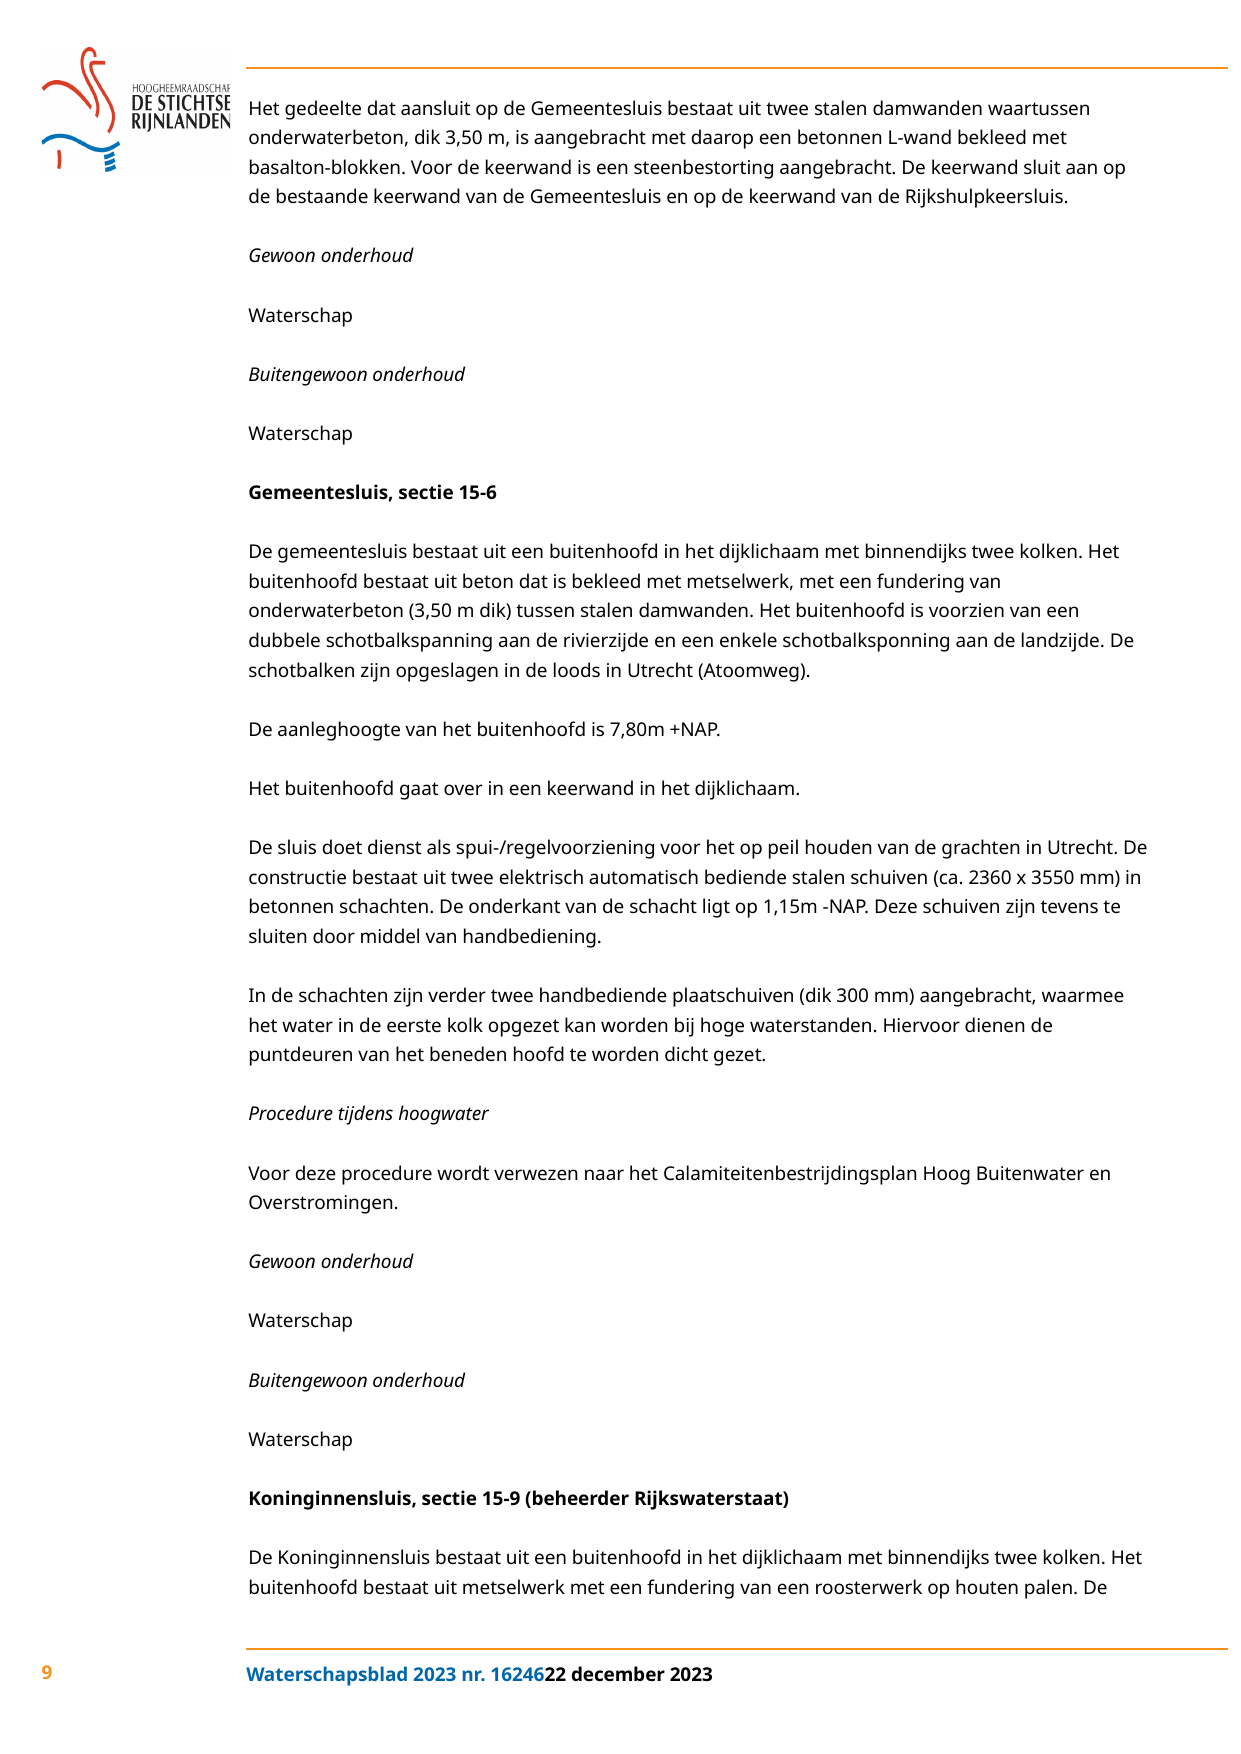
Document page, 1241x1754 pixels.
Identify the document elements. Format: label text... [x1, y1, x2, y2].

text Gemeentesluis, sectie 15-6 [248, 479, 1152, 505]
text Waterschap [248, 1308, 1152, 1333]
text Waterschap [248, 1426, 1152, 1452]
text De Koninginnensluis bestaat uit een buitenhoofd in het dijklichaam met binnendijks twee kolken. Het buitenhoofd bestaat uit metselwerk met een fundering van een roosterwerk op houten palen. De [248, 1544, 1152, 1600]
text Het gedeelte dat aansluit op de Gemeentesluis bestaat uit twee stalen damwanden waartussen onderwaterbeton, dik 3,50 m, is aangebracht met daarop een betonnen L-wand bekleed met basalton-blokken. Voor de keerwand is een steenbestorting aangebracht. De keerwand sluit aan op de bestaande keerwand van de Gemeentesluis en op de keerwand van de Rijkshulpkeersluis. [248, 95, 1152, 209]
text Buitengewoon onderhoud [248, 361, 1152, 387]
text Gewoon onderhoud [248, 1248, 1152, 1274]
text De aanleghoogte van het buitenhoofd is 7,80m +NAP. [248, 716, 1152, 742]
text Waterschap [248, 302, 1152, 328]
text Waterschap [248, 420, 1152, 446]
text Koninginnensluis, sectie 15-9 (beheerder Rijkswaterstaat) [248, 1485, 1152, 1511]
text Procedure tijdens hoogwater [248, 1101, 1152, 1126]
text Voor deze procedure wordt verwezen naar het Calamiteitenbestrijdingsplan Hoog Buitenwater en Overstromingen. [248, 1160, 1152, 1215]
text Het buitenhoofd gaat over in een keerwand in het dijklichaam. [248, 775, 1152, 801]
text Buitengewoon onderhoud [248, 1367, 1152, 1393]
text In de schachten zijn verder twee handbediende plaatschuiven (dik 300 mm) aangebracht, waarmee het water in de eerste kolk opgezet kan worden bij hoge waterstanden. Hiervoor dienen de puntdeuren van het beneden hoofd te worden dicht gezet. [248, 982, 1152, 1067]
picture [41, 47, 231, 172]
text Gewoon onderhoud [248, 243, 1152, 268]
text De gemeentesluis bestaat uit een buitenhoofd in het dijklichaam met binnendijks twee kolken. Het buitenhoofd bestaat uit beton dat is bekleed met metselwerk, met een fundering van onderwaterbeton (3,50 m dik) tussen stalen damwanden. Het buitenhoofd is voorzien van een dubbele schotbalkspanning aan de rivierzijde en een enkele schotbalksponning aan de landzijde. De schotbalken zijn opgeslagen in de loods in Utrecht (Atoomweg). [248, 538, 1152, 683]
text De sluis doet dienst als spui-/regelvoorziening voor het op peil houden van de grachten in Utrecht. De constructie bestaat uit twee elektrisch automatisch bediende stalen schuiven (ca. 2360 x 3550 mm) in betonnen schachten. De onderkant van de schacht ligt op 1,15m -NAP. Deze schuiven zijn tevens te sluiten door middel van handbediening. [248, 834, 1152, 949]
